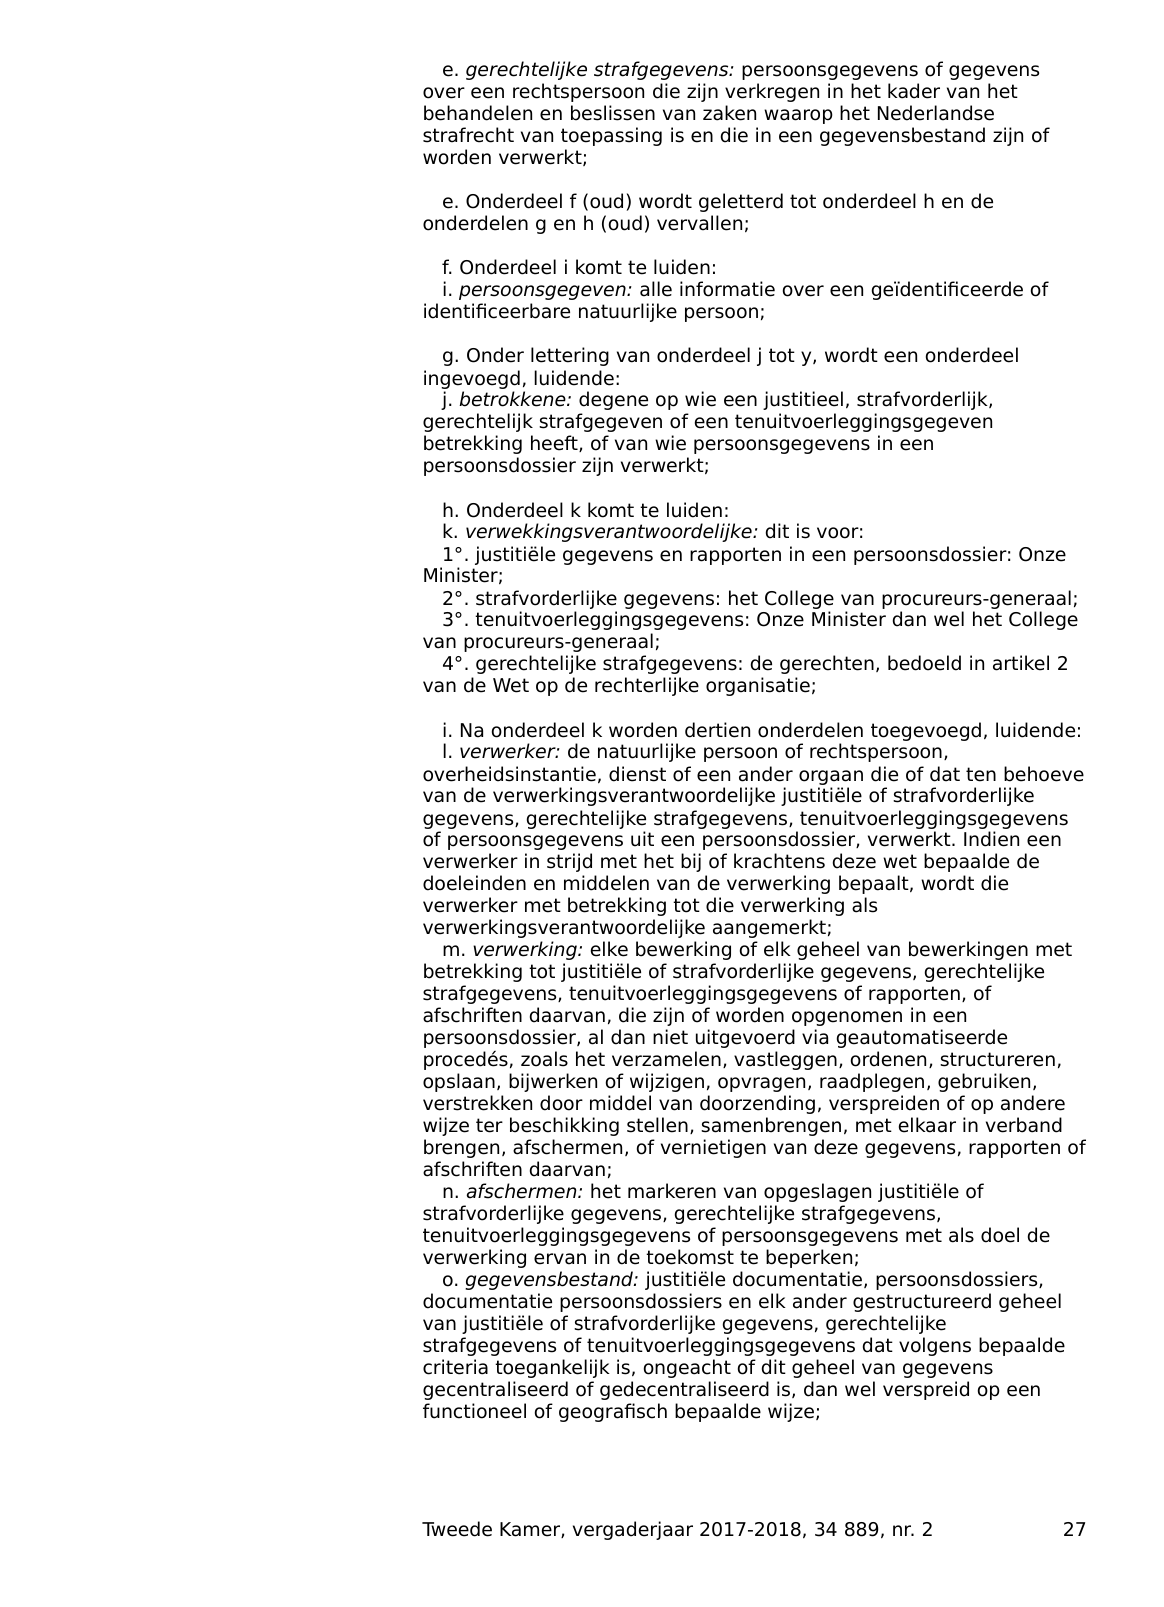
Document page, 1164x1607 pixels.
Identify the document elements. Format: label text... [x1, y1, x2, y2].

text i. persoonsgegeven: alle informatie over een geïdentificeerde of identificeerbare natuurlijke persoon; [422, 279, 1087, 323]
text m. verwerking: elke bewerking of elk geheel van bewerkingen met betrekking tot justitiële of strafvorderlijke gegevens, gerechtelijke strafgegevens, tenuitvoerleggingsgegevens of rapporten, of afschriften daarvan, die zijn of worden opgenomen in een persoonsdossier, al dan niet uitgevoerd via geautomatiseerde procedés, zoals het verzamelen, vastleggen, ordenen, structureren, opslaan, bijwerken of wijzigen, opvragen, raadplegen, gebruiken, verstrekken door middel van doorzending, verspreiden of op andere wijze ter beschikking stellen, samenbrengen, met elkaar in verband brengen, afschermen, of vernietigen van deze gegevens, rapporten of afschriften daarvan; [422, 939, 1087, 1181]
text f. Onderdeel i komt te luiden: [422, 257, 1087, 279]
text e. gerechtelijke strafgegevens: persoonsgegevens of gegevens over een rechtspersoon die zijn verkregen in het kader van het behandelen en beslissen van zaken waarop het Nederlandse strafrecht van toepassing is en die in een gegevensbestand zijn of worden verwerkt; [422, 59, 1087, 169]
text n. afschermen: het markeren van opgeslagen justitiële of strafvorderlijke gegevens, gerechtelijke strafgegevens, tenuitvoerleggingsgegevens of persoonsgegevens met als doel de verwerking ervan in de toekomst te beperken; [422, 1181, 1087, 1269]
text 3°. tenuitvoerleggingsgegevens: Onze Minister dan wel het College van procureurs-generaal; [422, 609, 1087, 653]
text e. Onderdeel f (oud) wordt geletterd tot onderdeel h en de onderdelen g en h (oud) vervallen; [422, 191, 1087, 235]
text o. gegevensbestand: justitiële documentatie, persoonsdossiers, documentatie persoonsdossiers en elk ander gestructureerd geheel van justitiële of strafvorderlijke gegevens, gerechtelijke strafgegevens of tenuitvoerleggingsgegevens dat volgens bepaalde criteria toegankelijk is, ongeacht of dit geheel van gegevens gecentraliseerd of gedecentraliseerd is, dan wel verspreid op een functioneel of geografisch bepaalde wijze; [422, 1269, 1087, 1423]
text i. Na onderdeel k worden dertien onderdelen toegevoegd, luidende: [422, 719, 1087, 741]
text h. Onderdeel k komt te luiden: [422, 499, 1087, 521]
text j. betrokkene: degene op wie een justitieel, strafvorderlijk, gerechtelijk strafgegeven of een tenuitvoerleggingsgegeven betrekking heeft, of van wie persoonsgegevens in een persoonsdossier zijn verwerkt; [422, 389, 1087, 477]
text 1°. justitiële gegevens en rapporten in een persoonsdossier: Onze Minister; [422, 543, 1087, 587]
text 2°. strafvorderlijke gegevens: het College van procureurs-generaal; [422, 587, 1087, 609]
text l. verwerker: de natuurlijke persoon of rechtspersoon, overheidsinstantie, dienst of een ander orgaan die of dat ten behoeve van de verwerkingsverantwoordelijke justitiële of strafvorderlijke gegevens, gerechtelijke strafgegevens, tenuitvoerleggingsgegevens of persoonsgegevens uit een persoonsdossier, verwerkt. Indien een verwerker in strijd met het bij of krachtens deze wet bepaalde de doeleinden en middelen van de verwerking bepaalt, wordt die verwerker met betrekking tot die verwerking als verwerkingsverantwoordelijke aangemerkt; [422, 741, 1087, 939]
text g. Onder lettering van onderdeel j tot y, wordt een onderdeel ingevoegd, luidende: [422, 345, 1087, 389]
text 4°. gerechtelijke strafgegevens: de gerechten, bedoeld in artikel 2 van de Wet op de rechterlijke organisatie; [422, 653, 1087, 697]
text k. verwekkingsverantwoordelijke: dit is voor: [422, 521, 1087, 543]
